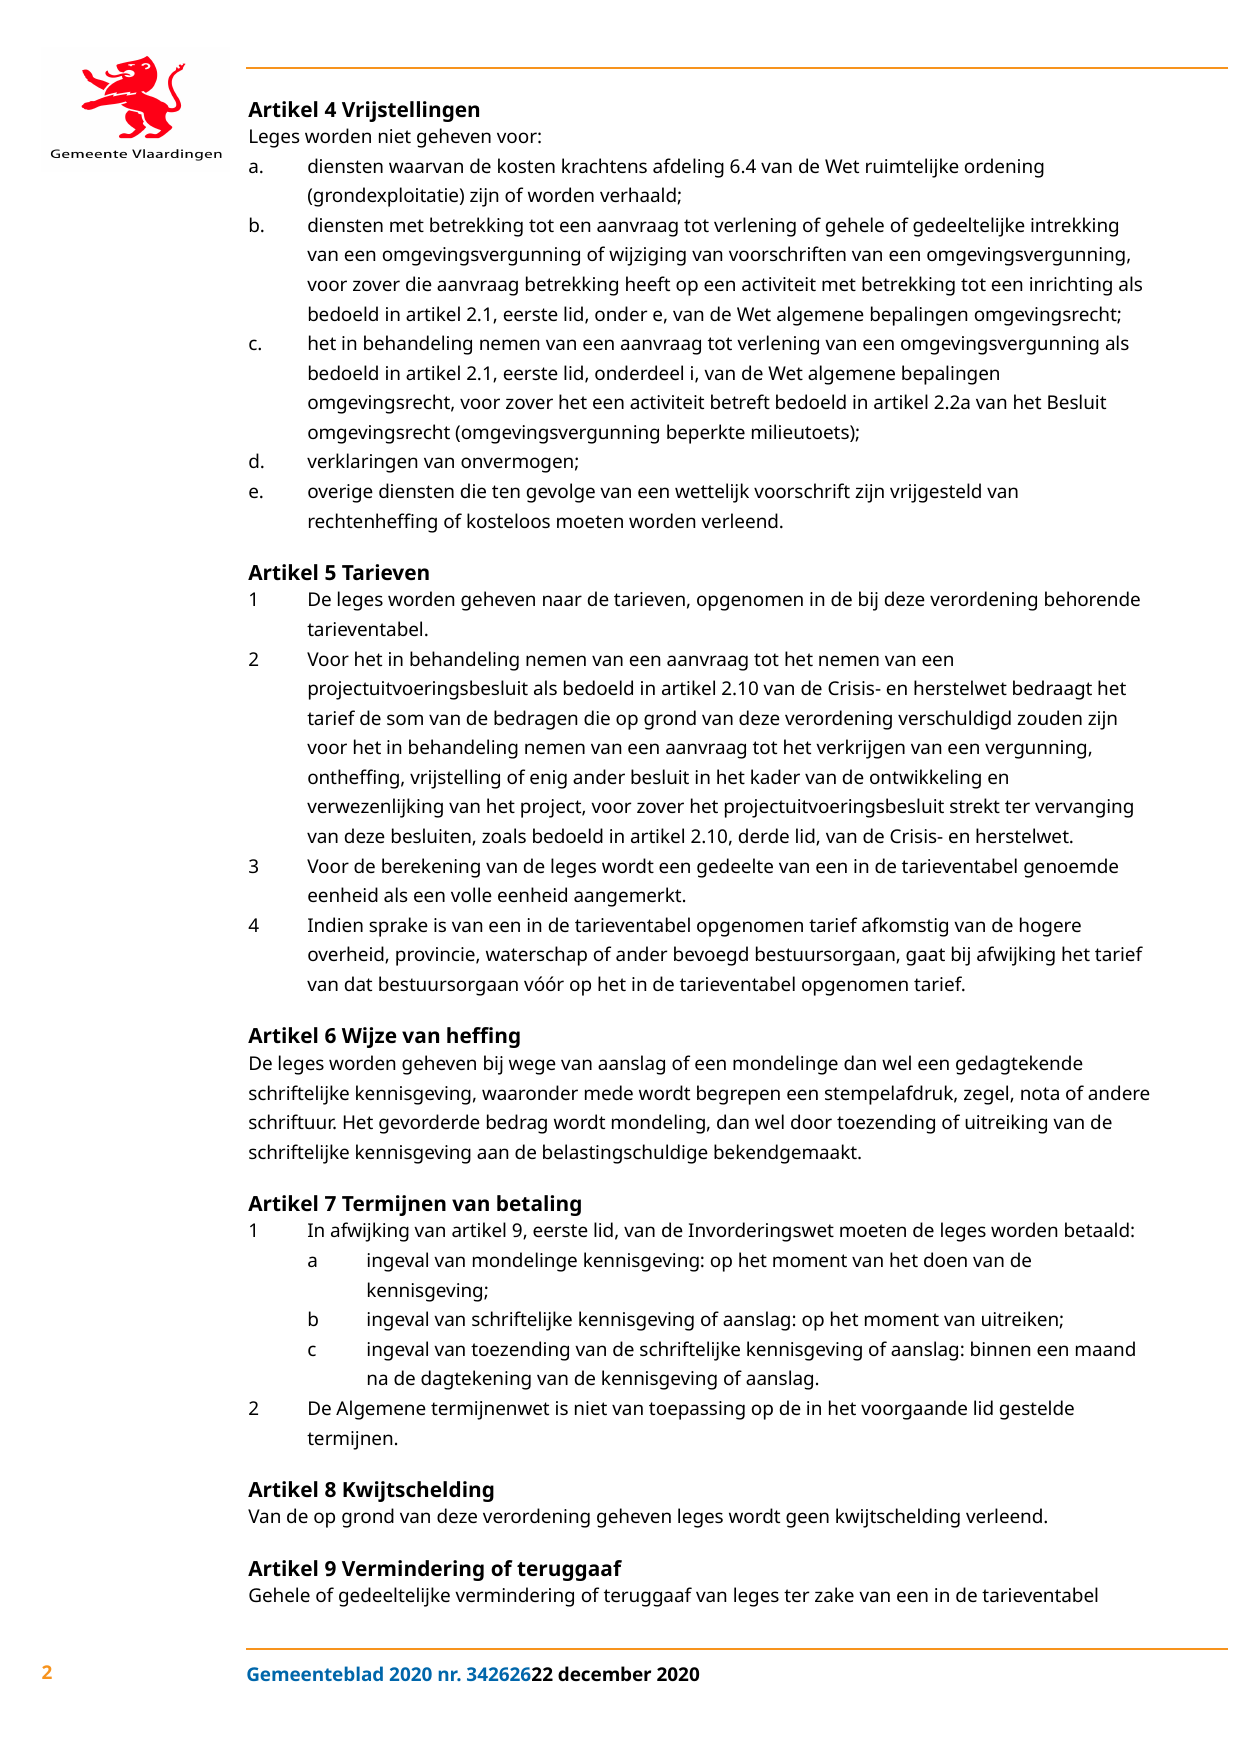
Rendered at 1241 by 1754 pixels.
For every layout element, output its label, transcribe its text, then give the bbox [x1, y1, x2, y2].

text Artikel 8 Kwijtschelding [248, 1475, 1152, 1504]
list De leges worden geheven naar de tarieven, opgenomen in de bij deze verordening behorende tarieventabel. [248, 587, 1152, 642]
list ingeval van toezending van de schriftelijke kennisgeving of aanslag: binnen een maand na de dagtekening van de kennisgeving of aanslag. [307, 1336, 1152, 1391]
list ingeval van schriftelijke kennisgeving of aanslag: op het moment van uitreiken; [307, 1306, 1152, 1332]
list overige diensten die ten gevolge van een wettelijk voorschrift zijn vrijgesteld van rechtenheffing of kosteloos moeten worden verleend. [248, 478, 1152, 533]
list Voor de berekening van de leges wordt een gedeelte van een in de tarieventabel genoemde eenheid als een volle eenheid aangemerkt. [248, 853, 1152, 908]
list diensten waarvan de kosten krachtens afdeling 6.4 van de Wet ruimtelijke ordening (grondexploitatie) zijn of worden verhaald; [248, 153, 1152, 208]
list Voor het in behandeling nemen van een aanvraag tot het nemen van een projectuitvoeringsbesluit als bedoeld in artikel 2.10 van de Crisis- en herstelwet bedraagt het tarief de som van de bedragen die op grond van deze verordening verschuldigd zouden zijn voor het in behandeling nemen van een aanvraag tot het verkrijgen van een vergunning, ontheffing, vrijstelling of enig ander besluit in het kader van de ontwikkeling en verwezenlijking van het project, voor zover het projectuitvoeringsbesluit strekt ter vervanging van deze besluiten, zoals bedoeld in artikel 2.10, derde lid, van de Crisis- en herstelwet. [248, 646, 1152, 849]
list ingeval van mondelinge kennisgeving: op het moment van het doen van de kennisgeving; [307, 1247, 1152, 1303]
list diensten met betrekking tot een aanvraag tot verlening of gehele of gedeeltelijke intrekking van een omgevingsvergunning of wijziging van voorschriften van een omgevingsvergunning, voor zover die aanvraag betrekking heeft op een activiteit met betrekking tot een inrichting als bedoeld in artikel 2.1, eerste lid, onder e, van de Wet algemene bepalingen omgevingsrecht; [248, 212, 1152, 326]
text Leges worden niet geheven voor: [248, 123, 1152, 149]
picture [41, 47, 231, 172]
list De Algemene termijnenwet is niet van toepassing op de in het voorgaande lid gestelde termijnen. [248, 1395, 1152, 1451]
text De leges worden geheven bij wege van aanslag of een mondelinge dan wel een gedagtekende schriftelijke kennisgeving, waaronder mede wordt begrepen een stempelafdruk, zegel, nota of andere schriftuur. Het gevorderde bedrag wordt mondeling, dan wel door toezending of uitreiking van de schriftelijke kennisgeving aan de belastingschuldige bekendgemaakt. [248, 1050, 1152, 1164]
text Artikel 5 Tarieven [248, 558, 1152, 587]
text Artikel 9 Vermindering of teruggaaf [248, 1554, 1152, 1582]
text Artikel 7 Termijnen van betaling [248, 1189, 1152, 1218]
list Indien sprake is van een in de tarieventabel opgenomen tarief afkomstig van de hogere overheid, provincie, waterschap of ander bevoegd bestuursorgaan, gaat bij afwijking het tarief van dat bestuursorgaan vóór op het in de tarieventabel opgenomen tarief. [248, 912, 1152, 997]
text Artikel 4 Vrijstellingen [248, 95, 1152, 123]
text Van de op grond van deze verordening geheven leges wordt geen kwijtschelding verleend. [248, 1504, 1152, 1529]
text Artikel 6 Wijze van heffing [248, 1022, 1152, 1050]
list In afwijking van artikel 9, eerste lid, van de Invorderingswet moeten de leges worden betaald: [248, 1218, 1152, 1243]
list verklaringen van onvermogen; [248, 449, 1152, 474]
text Gehele of gedeeltelijke vermindering of teruggaaf van leges ter zake van een in de tarieventabel [248, 1582, 1152, 1608]
list het in behandeling nemen van een aanvraag tot verlening van een omgevingsvergunning als bedoeld in artikel 2.1, eerste lid, onderdeel i, van de Wet algemene bepalingen omgevingsrecht, voor zover het een activiteit betreft bedoeld in artikel 2.2a van het Besluit omgevingsrecht (omgevingsvergunning beperkte milieutoets); [248, 330, 1152, 445]
